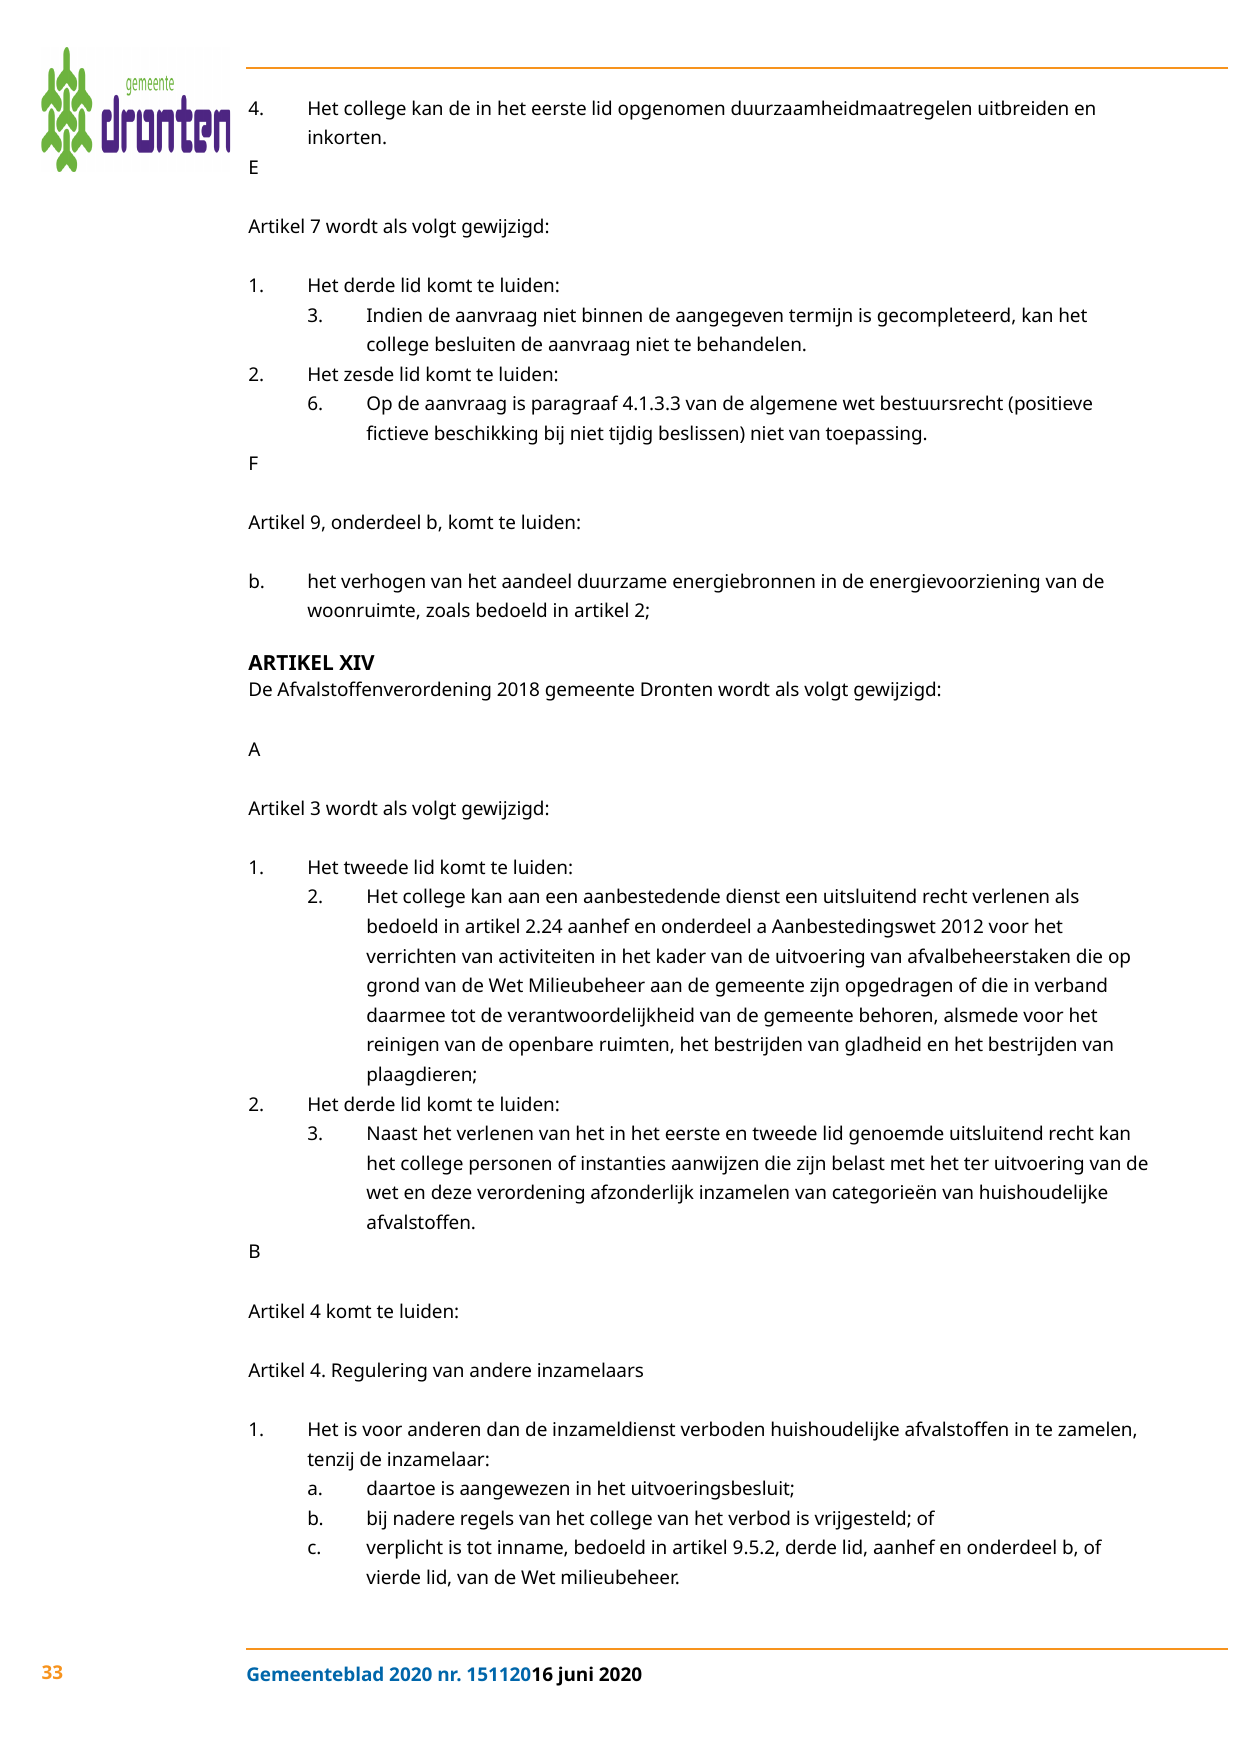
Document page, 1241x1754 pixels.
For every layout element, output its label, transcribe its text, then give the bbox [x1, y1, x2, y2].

list Naast het verlenen van het in het eerste en tweede lid genoemde uitsluitend recht kan het college personen of instanties aanwijzen die zijn belast met het ter uitvoering van de wet en deze verordening afzonderlijk inzamelen van categorieën van huishoudelijke afvalstoffen. [307, 1120, 1152, 1235]
list Het tweede lid komt te luiden: [248, 854, 1152, 880]
list daartoe is aangewezen in het uitvoeringsbesluit; [307, 1475, 1152, 1501]
list Het is voor anderen dan de inzameldienst verboden huishoudelijke afvalstoffen in te zamelen, tenzij de inzamelaar: [248, 1416, 1152, 1471]
text Artikel 9, onderdeel b, komt te luiden: [248, 509, 1152, 535]
list bij nadere regels van het college van het verbod is vrijgesteld; of [307, 1505, 1152, 1531]
list Het derde lid komt te luiden: [248, 272, 1152, 298]
list Het college kan aan een aanbestedende dienst een uitsluitend recht verlenen als bedoeld in artikel 2.24 aanhef en onderdeel a Aanbestedingswet 2012 voor het verrichten van activiteiten in het kader van de uitvoering van afvalbeheerstaken die op grond van de Wet Milieubeheer aan de gemeente zijn opgedragen of die in verband daarmee tot de verantwoordelijkheid van de gemeente behoren, alsmede voor het reinigen van de openbare ruimten, het bestrijden van gladheid en het bestrijden van plaagdieren; [307, 884, 1152, 1087]
text De Afvalstoffenverordening 2018 gemeente Dronten wordt als volgt gewijzigd: [248, 677, 1152, 702]
text Artikel 4. Regulering van andere inzamelaars [248, 1357, 1152, 1383]
text F [248, 450, 1152, 476]
list Indien de aanvraag niet binnen de aangegeven termijn is gecompleteerd, kan het college besluiten de aanvraag niet te behandelen. [307, 302, 1152, 357]
list verplicht is tot inname, bedoeld in artikel 9.5.2, derde lid, aanhef en onderdeel b, of vierde lid, van de Wet milieubeheer. [307, 1534, 1152, 1590]
text Artikel 4 komt te luiden: [248, 1298, 1152, 1323]
text Artikel 7 wordt als volgt gewijzigd: [248, 213, 1152, 239]
text ARTIKEL XIV [248, 648, 1152, 677]
text B [248, 1239, 1152, 1264]
list het verhogen van het aandeel duurzame energiebronnen in de energievoorziening van de woonruimte, zoals bedoeld in artikel 2; [248, 568, 1152, 623]
list Het derde lid komt te luiden: [248, 1091, 1152, 1116]
text Artikel 3 wordt als volgt gewijzigd: [248, 795, 1152, 821]
list Het college kan de in het eerste lid opgenomen duurzaamheidmaatregelen uitbreiden en inkorten. [248, 95, 1152, 150]
picture [41, 47, 231, 172]
text E [248, 154, 1152, 180]
list Op de aanvraag is paragraaf 4.1.3.3 van de algemene wet bestuursrecht (positieve fictieve beschikking bij niet tijdig beslissen) niet van toepassing. [307, 391, 1152, 446]
list Het zesde lid komt te luiden: [248, 361, 1152, 387]
text A [248, 736, 1152, 761]
